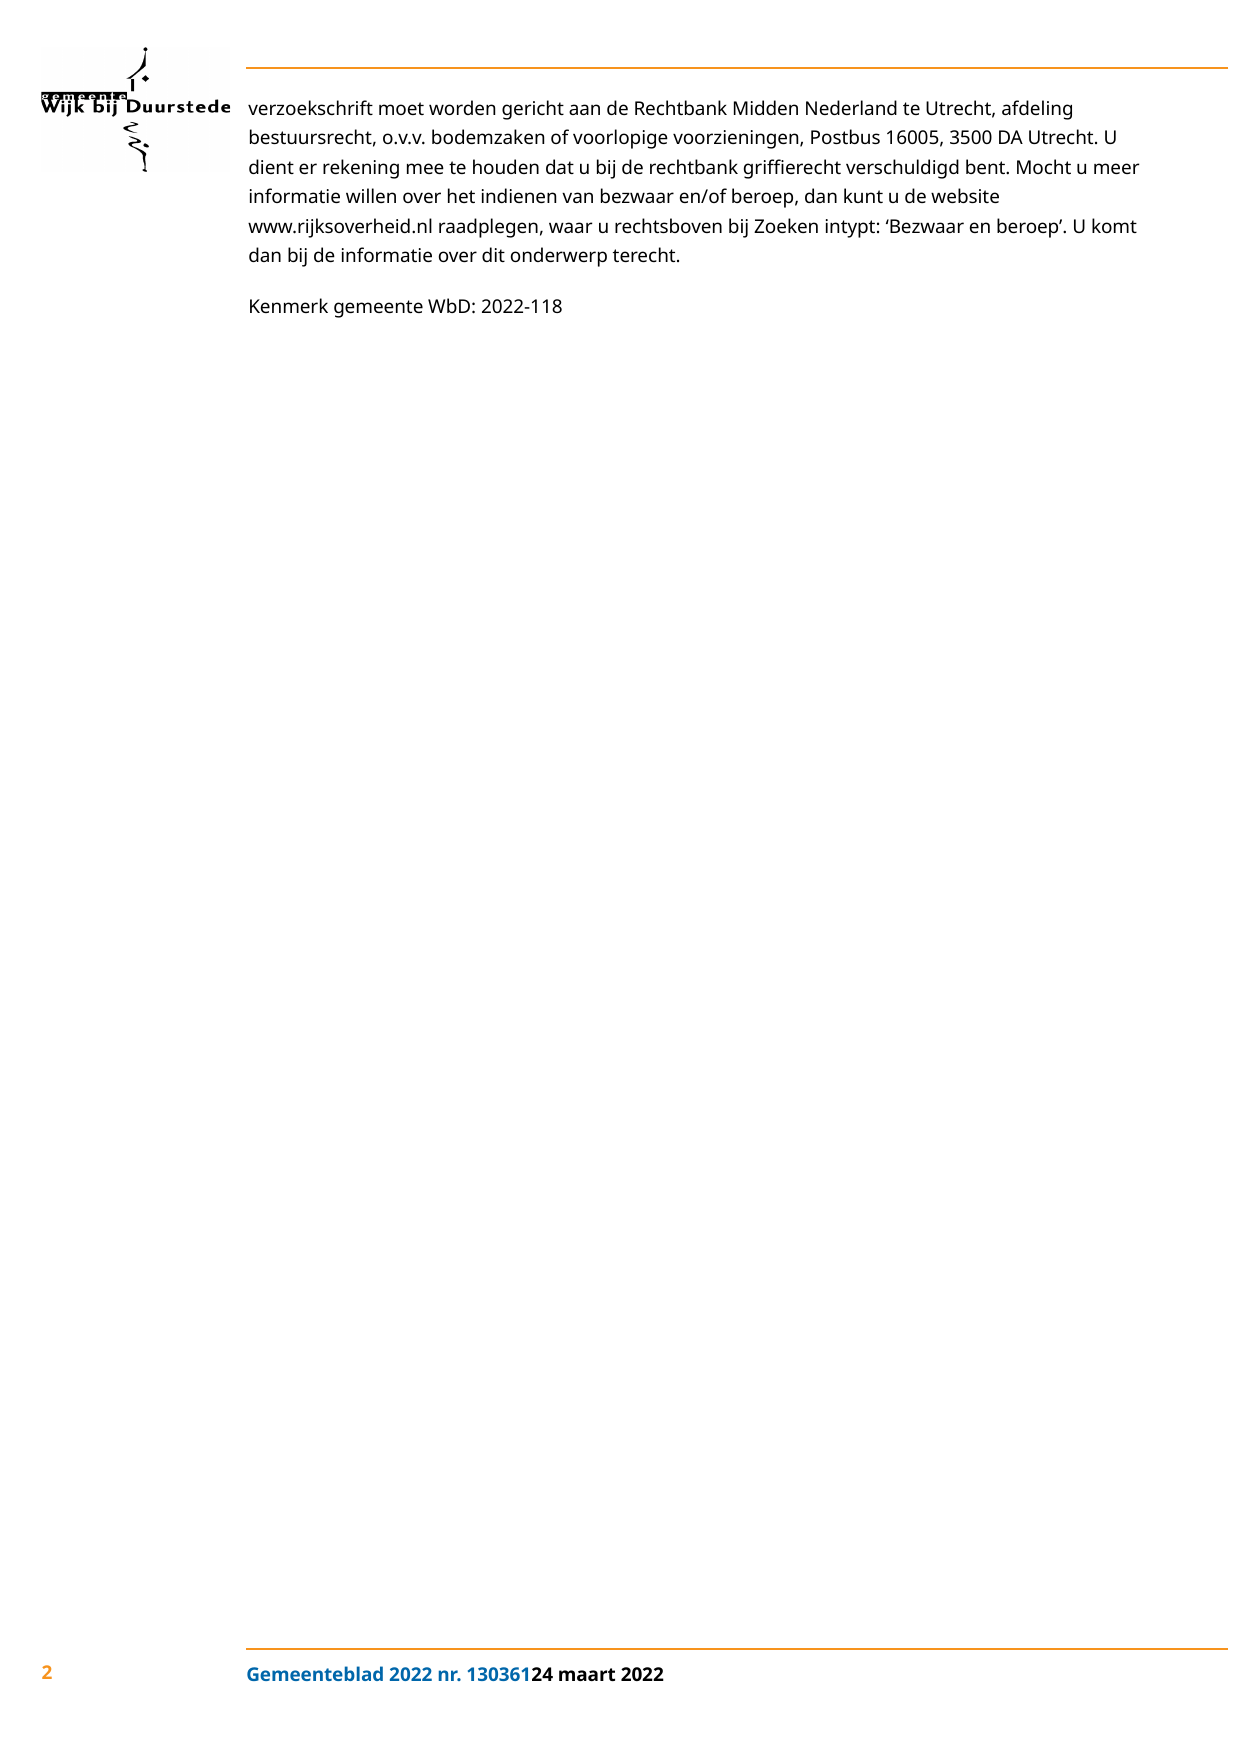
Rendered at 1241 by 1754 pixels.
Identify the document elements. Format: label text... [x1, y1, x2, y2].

text Kenmerk gemeente WbD: 2022-118 [248, 293, 1152, 319]
picture [41, 47, 231, 172]
text verzoekschrift moet worden gericht aan de Rechtbank Midden Nederland te Utrecht, afdeling bestuursrecht, o.v.v. bodemzaken of voorlopige voorzieningen, Postbus 16005, 3500 DA Utrecht. U dient er rekening mee te houden dat u bij de rechtbank griffierecht verschuldigd bent. Mocht u meer informatie willen over het indienen van bezwaar en/of beroep, dan kunt u de website www.rijksoverheid.nl raadplegen, waar u rechtsboven bij Zoeken intypt: ‘Bezwaar en beroep’. U komt dan bij de informatie over dit onderwerp terecht. [248, 95, 1152, 268]
